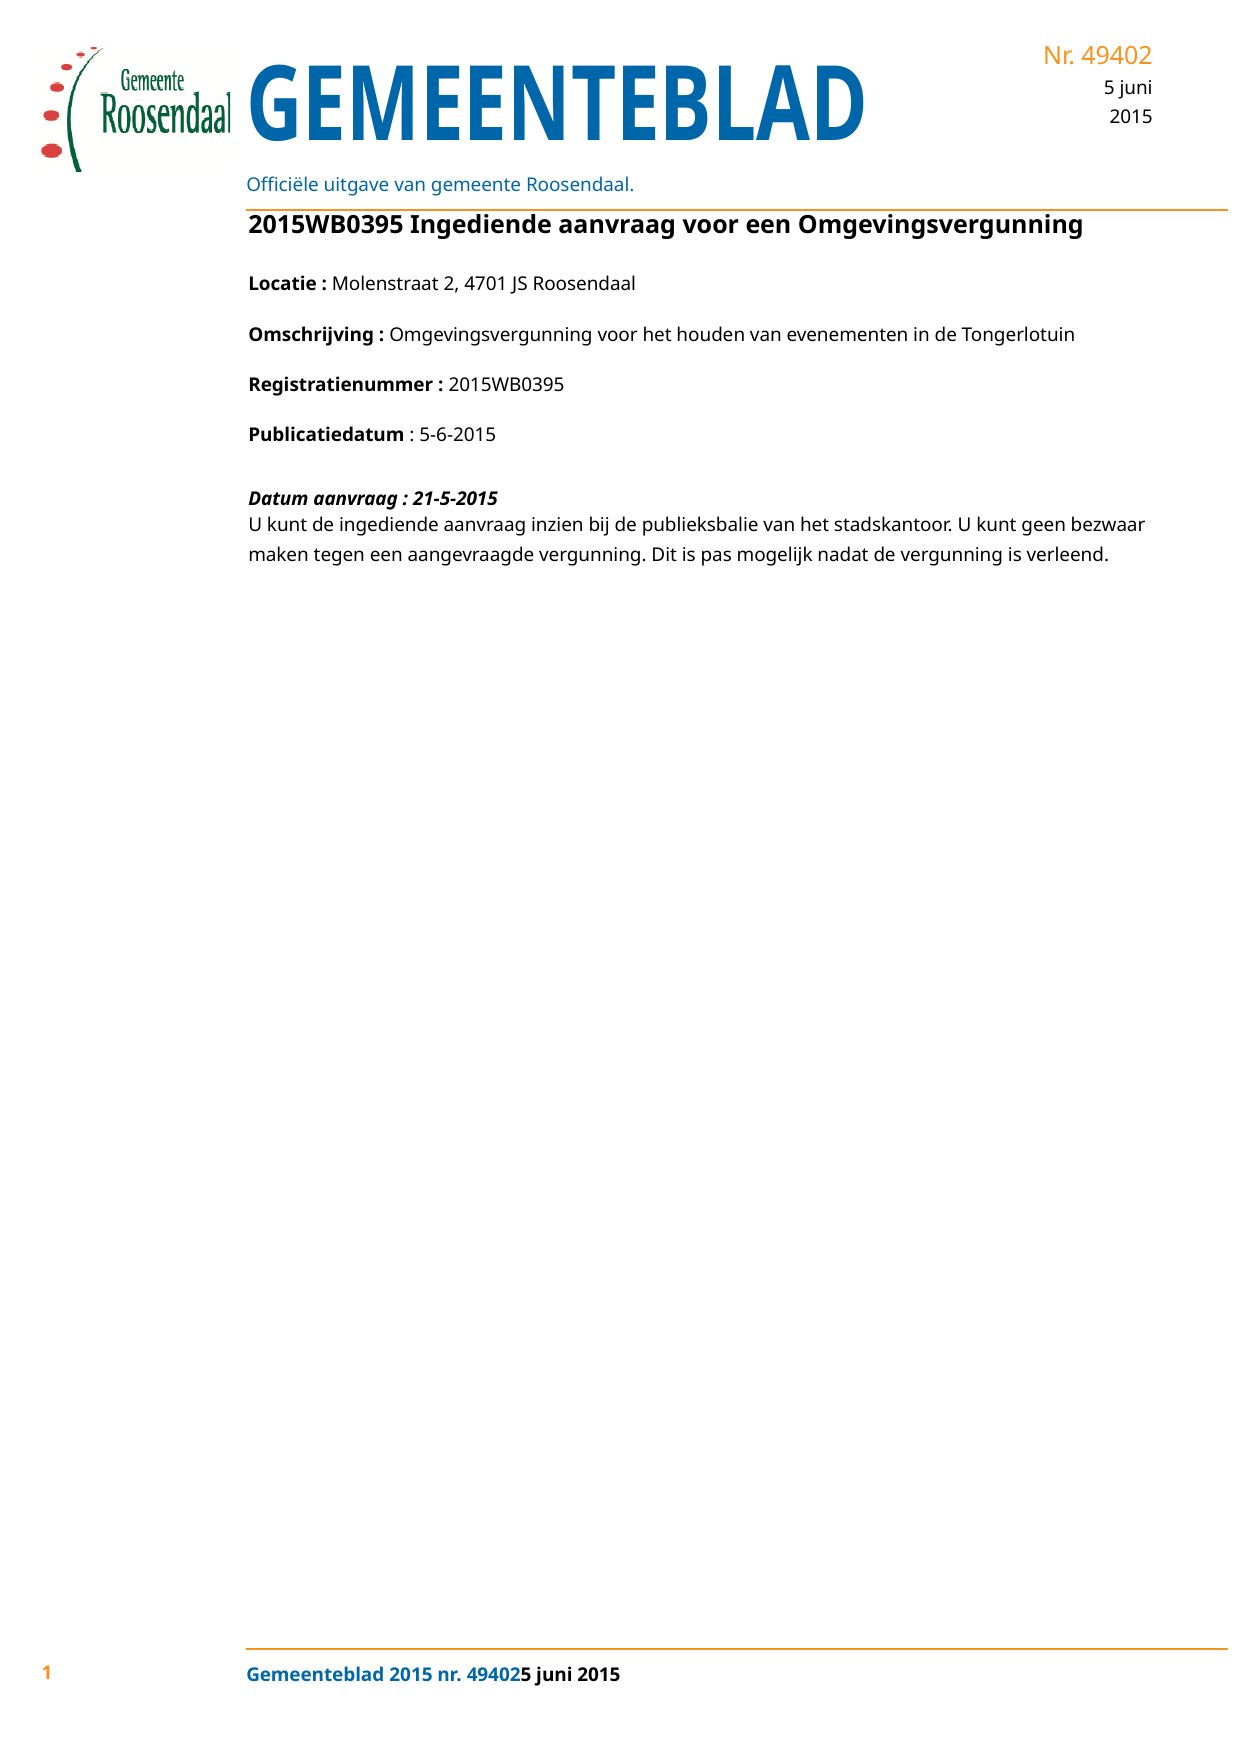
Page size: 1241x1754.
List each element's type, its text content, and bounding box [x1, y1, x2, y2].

text Publicatiedatum : 5-6-2015 [248, 422, 1152, 447]
text U kunt de ingediende aanvraag inzien bij de publieksbalie van het stadskantoor. U kunt geen bezwaar maken tegen een aangevraagde vergunning. Dit is pas mogelijk nadat de vergunning is verleend. [248, 511, 1152, 567]
text Locatie : Molenstraat 2, 4701 JS Roosendaal [248, 270, 1152, 296]
text Datum aanvraag : 21-5-2015 [248, 486, 1152, 511]
text Omschrijving : Omgevingsvergunning voor het houden van evenementen in de Tongerlotuin [248, 321, 1152, 346]
picture [41, 47, 231, 172]
text Registratienummer : 2015WB0395 [248, 371, 1152, 397]
text 2015WB0395 Ingediende aanvraag voor een Omgevingsvergunning [248, 211, 1152, 241]
